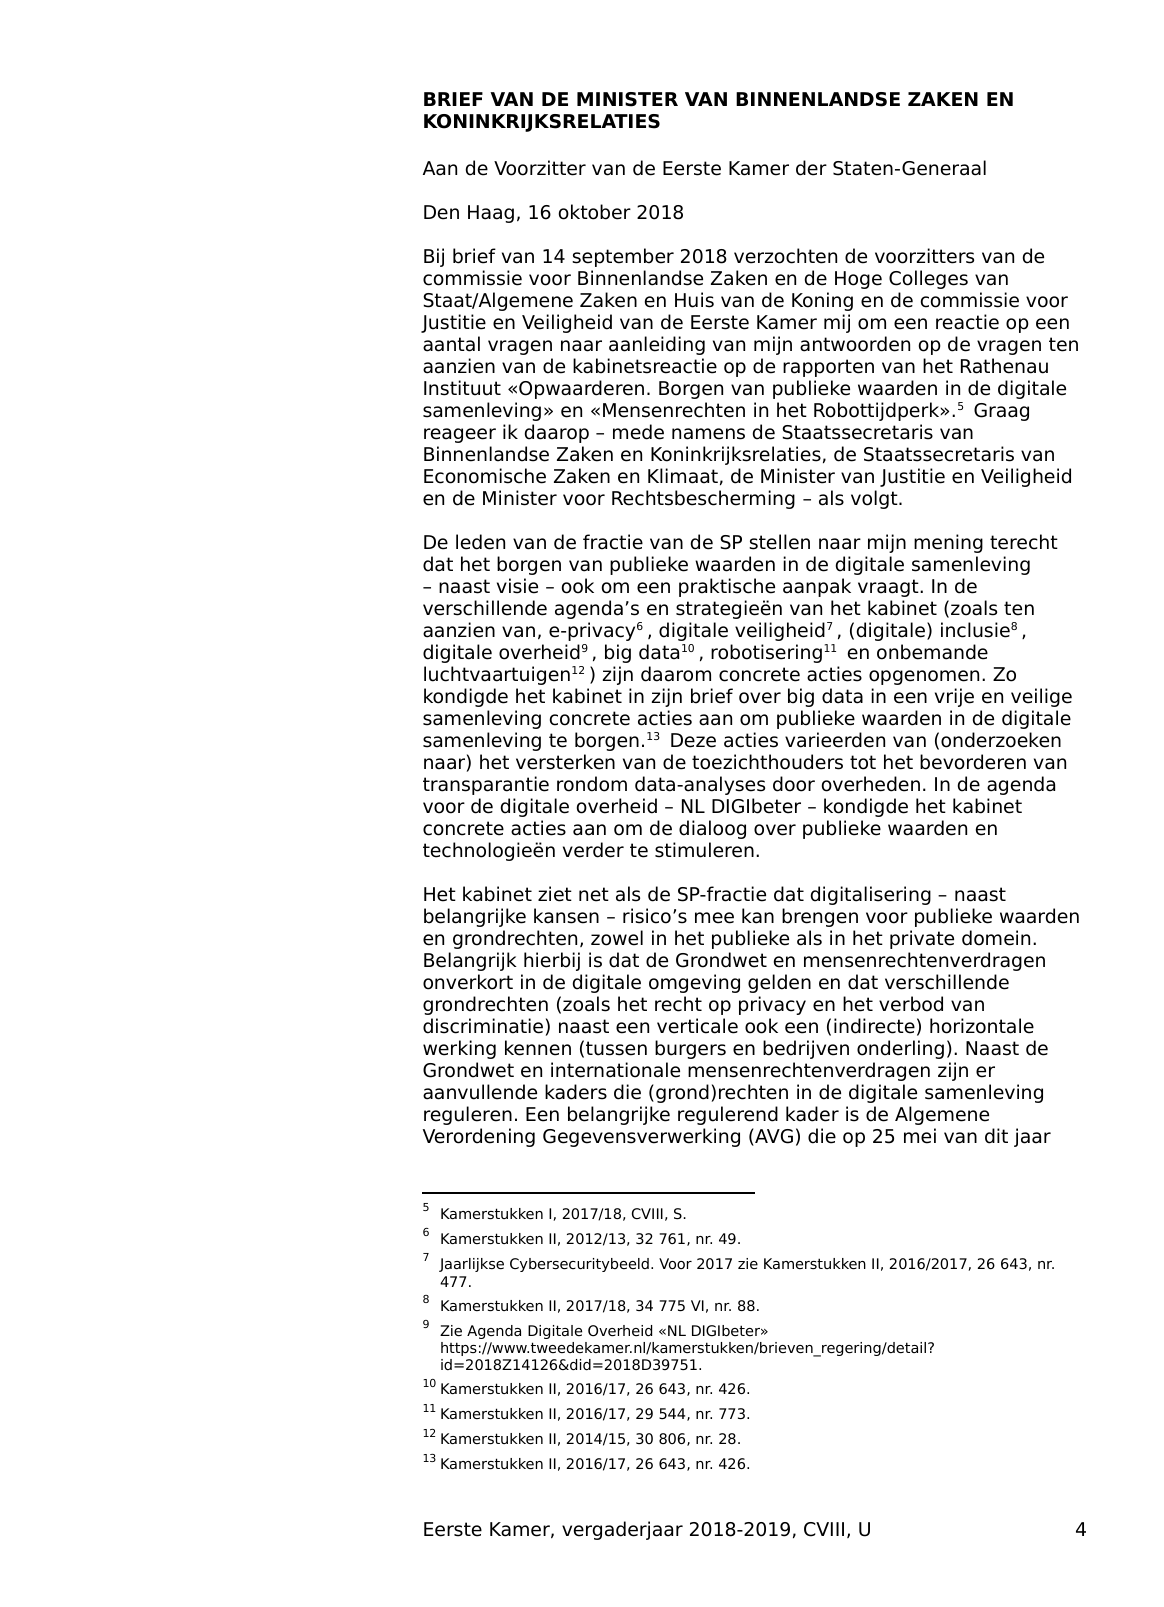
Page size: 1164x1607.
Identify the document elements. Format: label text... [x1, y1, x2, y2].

text Kamerstukken II, 2016/17, 26 643, nr. 426. [422, 1452, 1087, 1474]
text Kamerstukken II, 2017/18, 34 775 VI, nr. 88. [422, 1293, 1087, 1316]
text De leden van de fractie van de SP stellen naar mijn mening terecht dat het borgen van publieke waarden in de digitale samenleving – naast visie – ook om een praktische aanpak vraagt. In de verschillende agenda’s en strategieën van het kabinet (zoals ten aanzien van, e-privacy, digitale veiligheid, (digitale) inclusie, digitale overheid, big data, robotisering en onbemande luchtvaartuigen) zijn daarom concrete acties opgenomen. Zo kondigde het kabinet in zijn brief over big data in een vrije en veilige samenleving concrete acties aan om publieke waarden in de digitale samenleving te borgen. Deze acties varieerden van (onderzoeken naar) het versterken van de toezichthouders tot het bevorderen van transparantie rondom data-analyses door overheden. In de agenda voor de digitale overheid – NL DIGIbeter – kondigde het kabinet concrete acties aan om de dialoog over publieke waarden en technologieën verder te stimuleren. [422, 532, 1087, 862]
text Den Haag, 16 oktober 2018 [422, 202, 1087, 224]
text Zie Agenda Digitale Overheid «NL DIGIbeter» https://www.tweedekamer.nl/kamerstukken/brieven_regering/detail?id=2018Z14126&did=2018D39751. [422, 1318, 1087, 1374]
text Jaarlijkse Cybersecuritybeeld. Voor 2017 zie Kamerstukken II, 2016/2017, 26 643, nr. 477. [422, 1252, 1087, 1291]
text Bij brief van 14 september 2018 verzochten de voorzitters van de commissie voor Binnenlandse Zaken en de Hoge Colleges van Staat/Algemene Zaken en Huis van de Koning en de commissie voor Justitie en Veiligheid van de Eerste Kamer mij om een reactie op een aantal vragen naar aanleiding van mijn antwoorden op de vragen ten aanzien van de kabinetsreactie op de rapporten van het Rathenau Instituut «Opwaarderen. Borgen van publieke waarden in de digitale samenleving» en «Mensenrechten in het Robottijdperk». Graag reageer ik daarop – mede namens de Staatssecretaris van Binnenlandse Zaken en Koninkrijksrelaties, de Staatssecretaris van Economische Zaken en Klimaat, de Minister van Justitie en Veiligheid en de Minister voor Rechtsbescherming – als volgt. [422, 246, 1087, 510]
text Kamerstukken II, 2014/15, 30 806, nr. 28. [422, 1427, 1087, 1449]
text Kamerstukken II, 2016/17, 26 643, nr. 426. [422, 1377, 1087, 1399]
text Kamerstukken I, 2017/18, CVIII, S. [422, 1202, 1087, 1224]
text Kamerstukken II, 2016/17, 29 544, nr. 773. [422, 1402, 1087, 1424]
text Het kabinet ziet net als de SP-fractie dat digitalisering – naast belangrijke kansen – risico’s mee kan brengen voor publieke waarden en grondrechten, zowel in het publieke als in het private domein. Belangrijk hierbij is dat de Grondwet en mensenrechtenverdragen onverkort in de digitale omgeving gelden en dat verschillende grondrechten (zoals het recht op privacy en het verbod van discriminatie) naast een verticale ook een (indirecte) horizontale werking kennen (tussen burgers en bedrijven onderling). Naast de Grondwet en internationale mensenrechtenverdragen zijn er aanvullende kaders die (grond)rechten in de digitale samenleving reguleren. Een belangrijke regulerend kader is de Algemene Verordening Gegevensverwerking (AVG) die op 25 mei van dit jaar [422, 884, 1087, 1148]
subtitle BRIEF VAN DE MINISTER VAN BINNENLANDSE ZAKEN EN KONINKRIJKSRELATIES [422, 89, 1087, 133]
text Aan de Voorzitter van de Eerste Kamer der Staten-Generaal [422, 158, 1087, 180]
text Kamerstukken II, 2012/13, 32 761, nr. 49. [422, 1227, 1087, 1249]
